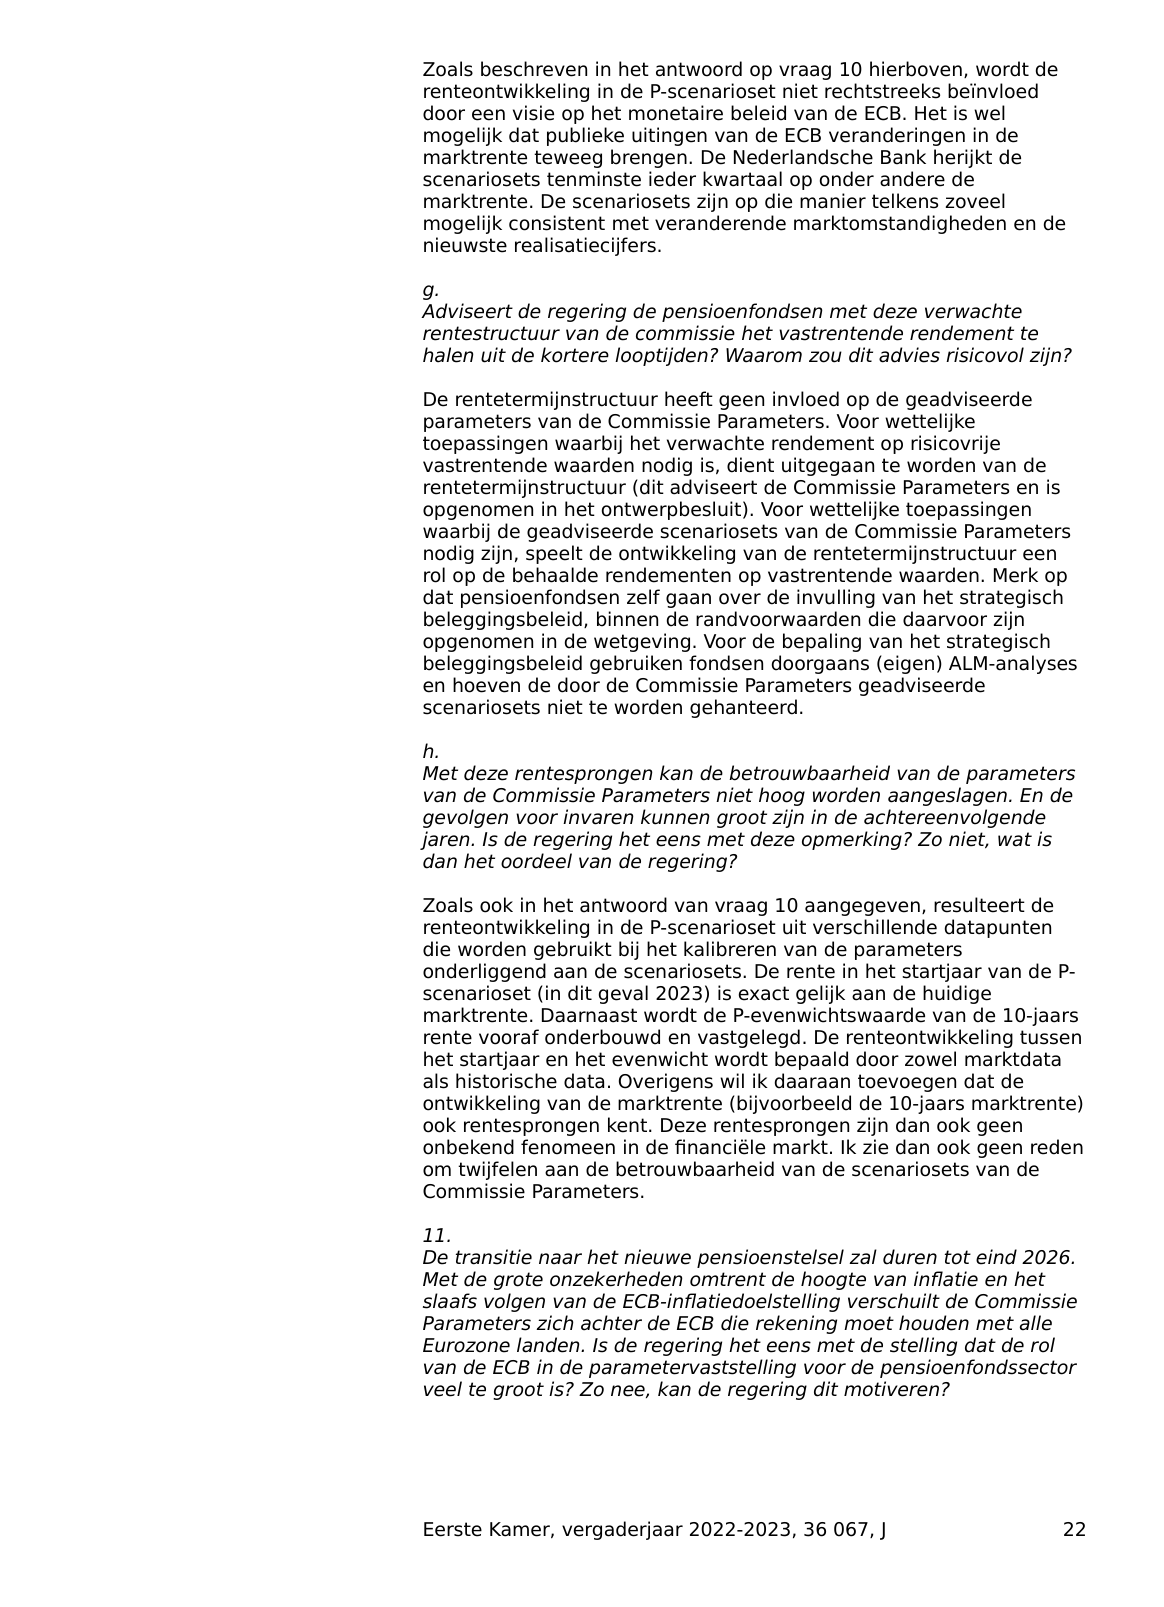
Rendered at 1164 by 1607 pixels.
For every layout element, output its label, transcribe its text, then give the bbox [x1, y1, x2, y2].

text Adviseert de regering de pensioenfondsen met deze verwachte rentestructuur van de commissie het vastrentende rendement te halen uit de kortere looptijden? Waarom zou dit advies risicovol zijn? [422, 301, 1087, 367]
text Met deze rentesprongen kan de betrouwbaarheid van de parameters van de Commissie Parameters niet hoog worden aangeslagen. En de gevolgen voor invaren kunnen groot zijn in de achtereenvolgende jaren. Is de regering het eens met deze opmerking? Zo niet, wat is dan het oordeel van de regering? [422, 763, 1087, 873]
text 11. [422, 1225, 1087, 1247]
text Zoals beschreven in het antwoord op vraag 10 hierboven, wordt de renteontwikkeling in de P-scenarioset niet rechtstreeks beïnvloed door een visie op het monetaire beleid van de ECB. Het is wel mogelijk dat publieke uitingen van de ECB veranderingen in de marktrente teweeg brengen. De Nederlandsche Bank herijkt de scenariosets tenminste ieder kwartaal op onder andere de marktrente. De scenariosets zijn op die manier telkens zoveel mogelijk consistent met veranderende marktomstandigheden en de nieuwste realisatiecijfers. [422, 59, 1087, 257]
text De rentetermijnstructuur heeft geen invloed op de geadviseerde parameters van de Commissie Parameters. Voor wettelijke toepassingen waarbij het verwachte rendement op risicovrije vastrentende waarden nodig is, dient uitgegaan te worden van de rentetermijnstructuur (dit adviseert de Commissie Parameters en is opgenomen in het ontwerpbesluit). Voor wettelijke toepassingen waarbij de geadviseerde scenariosets van de Commissie Parameters nodig zijn, speelt de ontwikkeling van de rentetermijnstructuur een rol op de behaalde rendementen op vastrentende waarden. Merk op dat pensioenfondsen zelf gaan over de invulling van het strategisch beleggingsbeleid, binnen de randvoorwaarden die daarvoor zijn opgenomen in de wetgeving. Voor de bepaling van het strategisch beleggingsbeleid gebruiken fondsen doorgaans (eigen) ALM-analyses en hoeven de door de Commissie Parameters geadviseerde scenariosets niet te worden gehanteerd. [422, 389, 1087, 719]
text De transitie naar het nieuwe pensioenstelsel zal duren tot eind 2026. Met de grote onzekerheden omtrent de hoogte van inflatie en het slaafs volgen van de ECB-inflatiedoelstelling verschuilt de Commissie Parameters zich achter de ECB die rekening moet houden met alle Eurozone landen. Is de regering het eens met de stelling dat de rol van de ECB in de parametervaststelling voor de pensioenfondssector veel te groot is? Zo nee, kan de regering dit motiveren? [422, 1247, 1087, 1401]
text h. [422, 741, 1087, 763]
text g. [422, 279, 1087, 301]
text Zoals ook in het antwoord van vraag 10 aangegeven, resulteert de renteontwikkeling in de P-scenarioset uit verschillende datapunten die worden gebruikt bij het kalibreren van de parameters onderliggend aan de scenariosets. De rente in het startjaar van de P-scenarioset (in dit geval 2023) is exact gelijk aan de huidige marktrente. Daarnaast wordt de P-evenwichtswaarde van de 10-jaars rente vooraf onderbouwd en vastgelegd. De renteontwikkeling tussen het startjaar en het evenwicht wordt bepaald door zowel marktdata als historische data. Overigens wil ik daaraan toevoegen dat de ontwikkeling van de marktrente (bijvoorbeeld de 10-jaars marktrente) ook rentesprongen kent. Deze rentesprongen zijn dan ook geen onbekend fenomeen in de financiële markt. Ik zie dan ook geen reden om twijfelen aan de betrouwbaarheid van de scenariosets van de Commissie Parameters. [422, 895, 1087, 1203]
